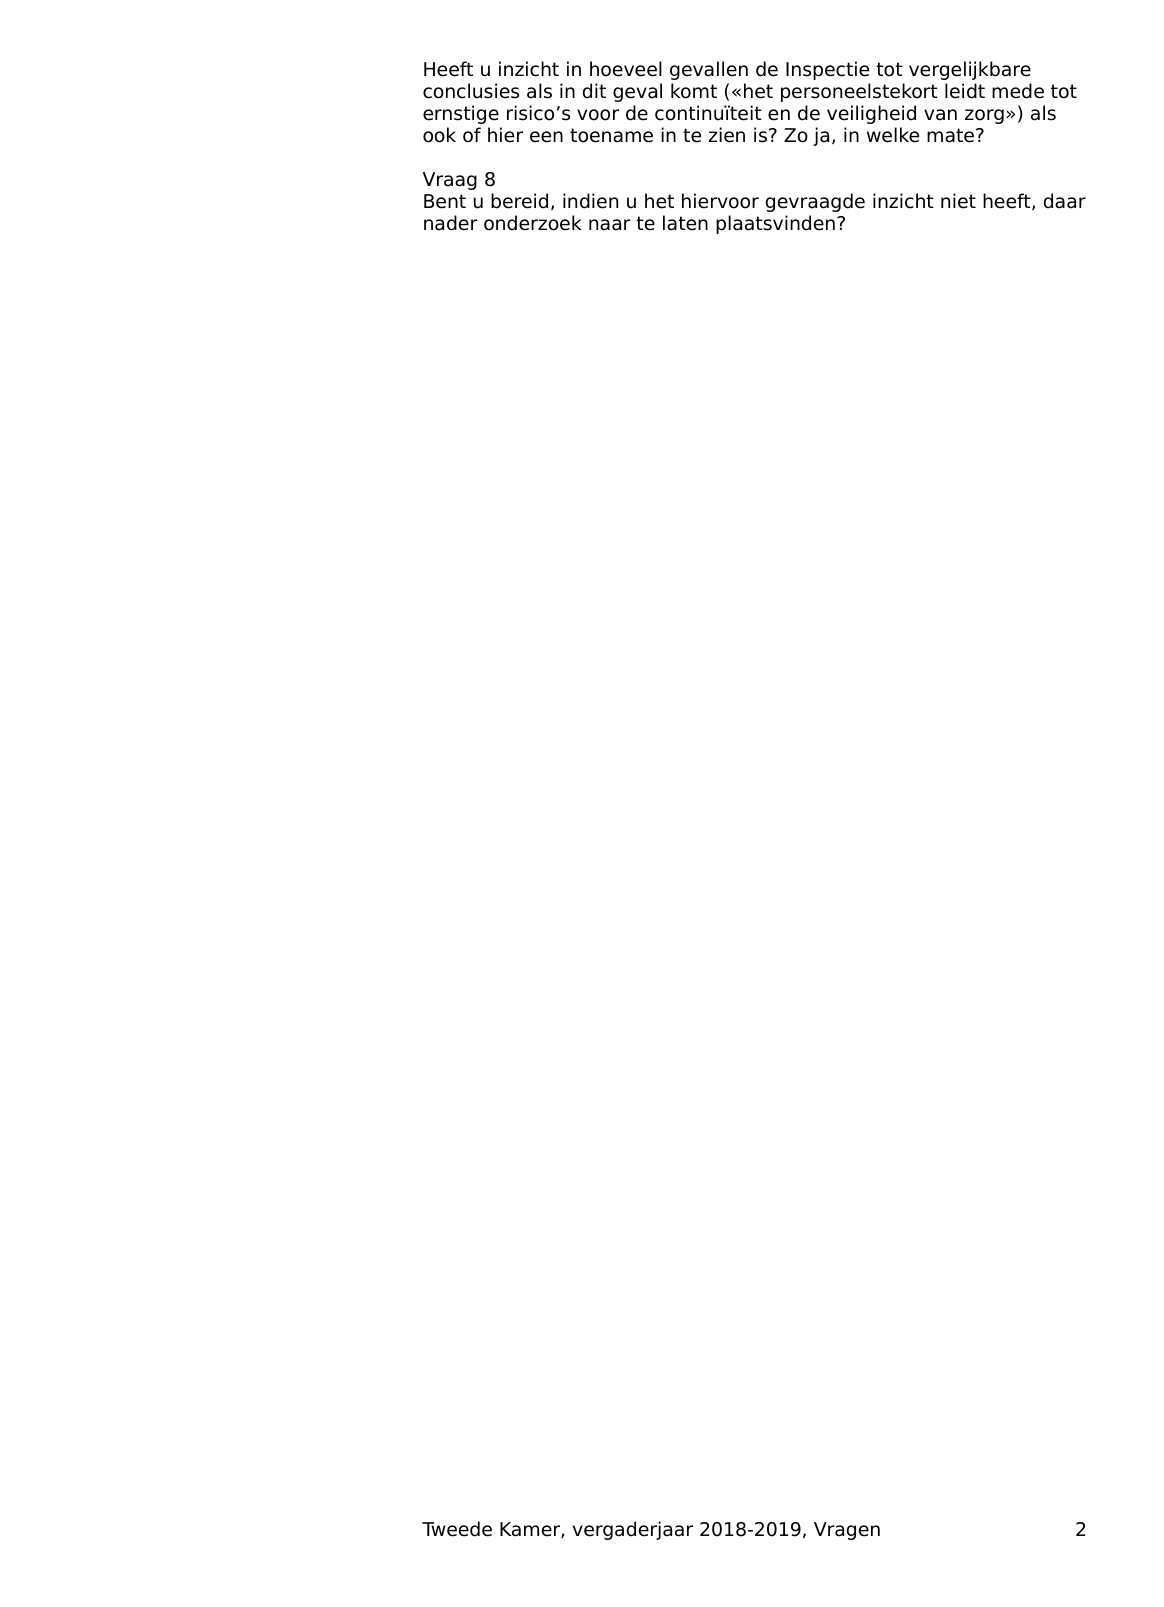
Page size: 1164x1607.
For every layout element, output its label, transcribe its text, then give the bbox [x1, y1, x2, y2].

text Heeft u inzicht in hoeveel gevallen de Inspectie tot vergelijkbare conclusies als in dit geval komt («het personeelstekort leidt mede tot ernstige risico’s voor de continuïteit en de veiligheid van zorg») als ook of hier een toename in te zien is? Zo ja, in welke mate? [422, 59, 1087, 147]
text Bent u bereid, indien u het hiervoor gevraagde inzicht niet heeft, daar nader onderzoek naar te laten plaatsvinden? [422, 191, 1087, 235]
text Vraag 8 [422, 169, 1087, 191]
